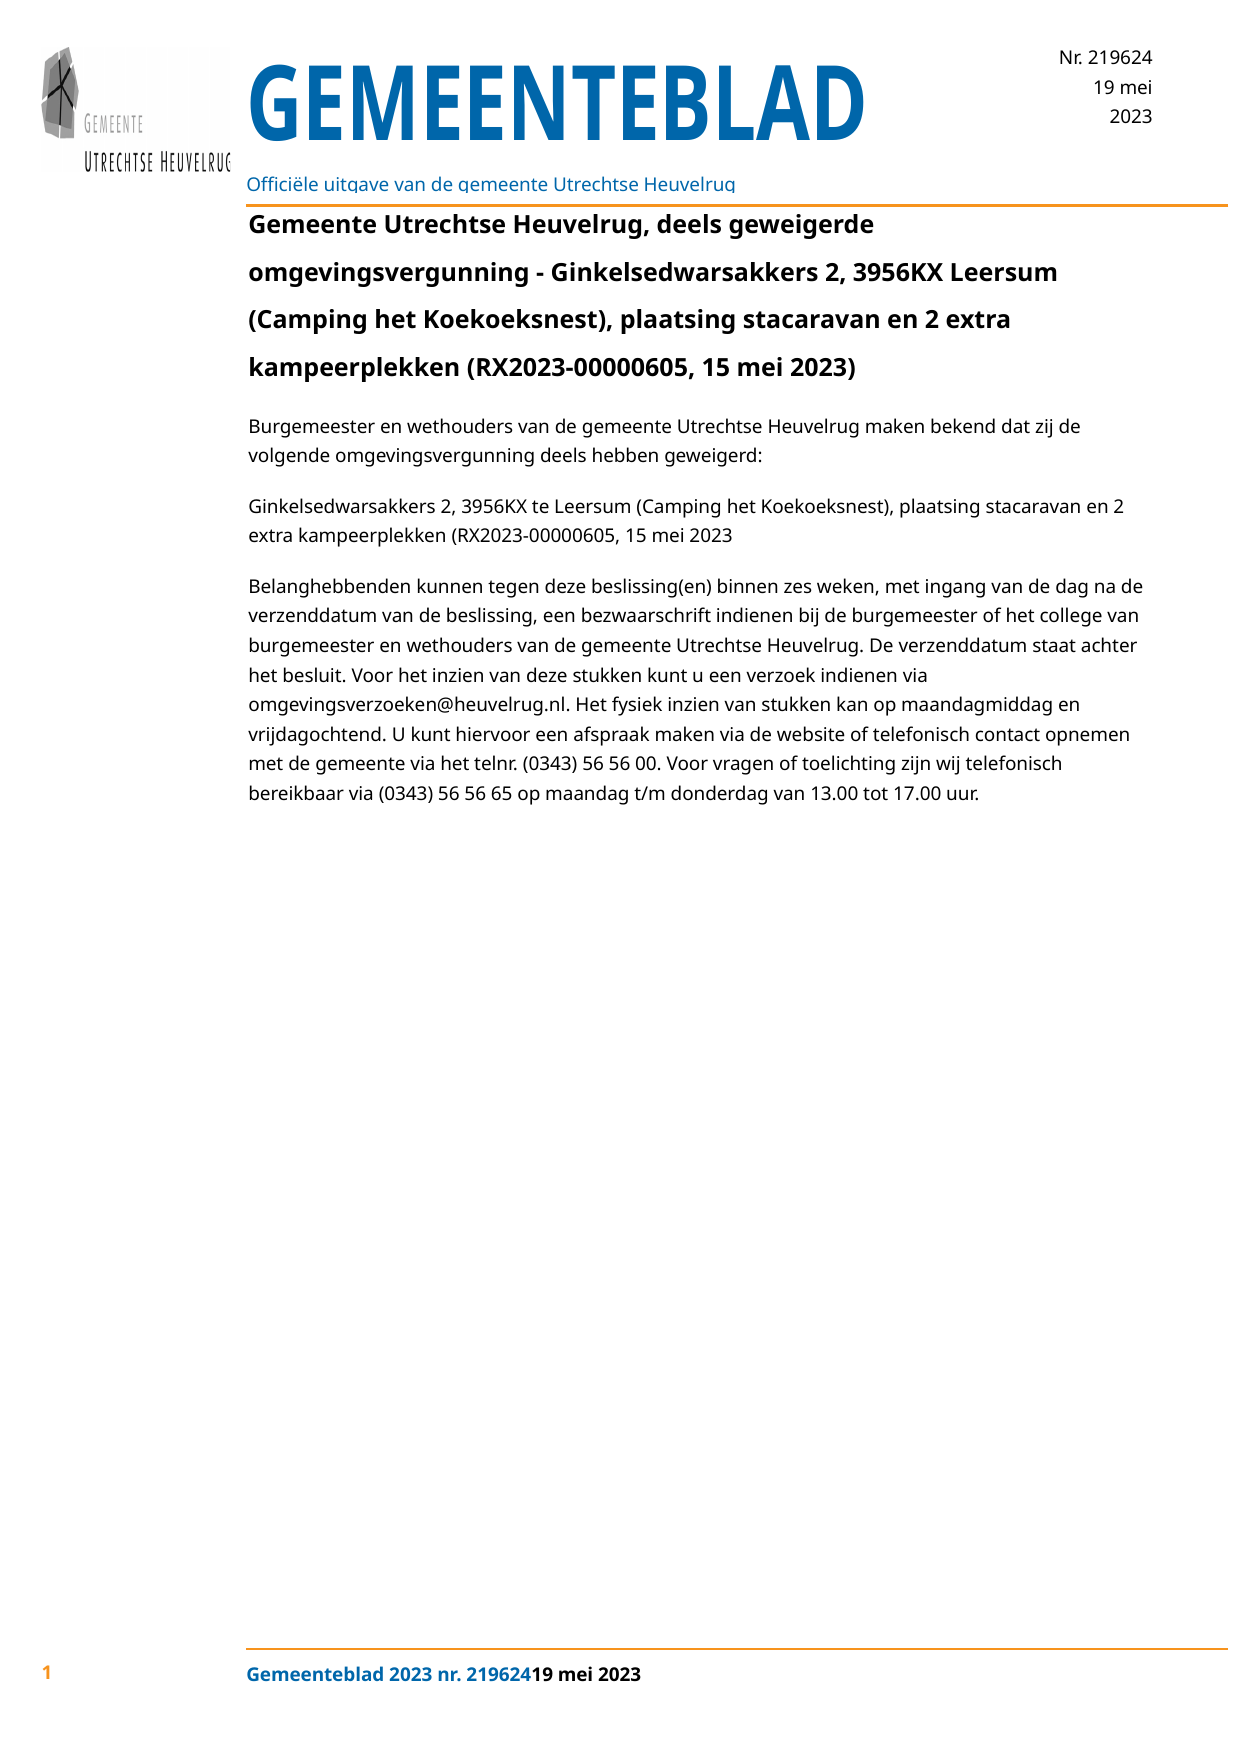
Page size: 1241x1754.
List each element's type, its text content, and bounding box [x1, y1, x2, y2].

text Belanghebbenden kunnen tegen deze beslissing(en) binnen zes weken, met ingang van de dag na de verzenddatum van de beslissing, een bezwaarschrift indienen bij de burgemeester of het college van burgemeester en wethouders van de gemeente Utrechtse Heuvelrug. De verzenddatum staat achter het besluit. Voor het inzien van deze stukken kunt u een verzoek indienen via omgevingsverzoeken@heuvelrug.nl. Het fysiek inzien van stukken kan op maandagmiddag en vrijdagochtend. U kunt hiervoor een afspraak maken via de website of telefonisch contact opnemen met de gemeente via het telnr. (0343) 56 56 00. Voor vragen of toelichting zijn wij telefonisch bereikbaar via (0343) 56 56 65 op maandag t/m donderdag van 13.00 tot 17.00 uur. [248, 573, 1152, 806]
text Burgemeester en wethouders van de gemeente Utrechtse Heuvelrug maken bekend dat zij de volgende omgevingsvergunning deels hebben geweigerd: [248, 413, 1152, 468]
text Ginkelsedwarsakkers 2, 3956KX te Leersum (Camping het Koekoeksnest), plaatsing stacaravan en 2 extra kampeerplekken (RX2023-00000605, 15 mei 2023 [248, 493, 1152, 548]
picture [41, 47, 231, 172]
text Gemeente Utrechtse Heuvelrug, deels geweigerde omgevingsvergunning - Ginkelsedwarsakkers 2, 3956KX Leersum (Camping het Koekoeksnest), plaatsing stacaravan en 2 extra kampeerplekken (RX2023-00000605, 15 mei 2023) [248, 207, 1152, 384]
